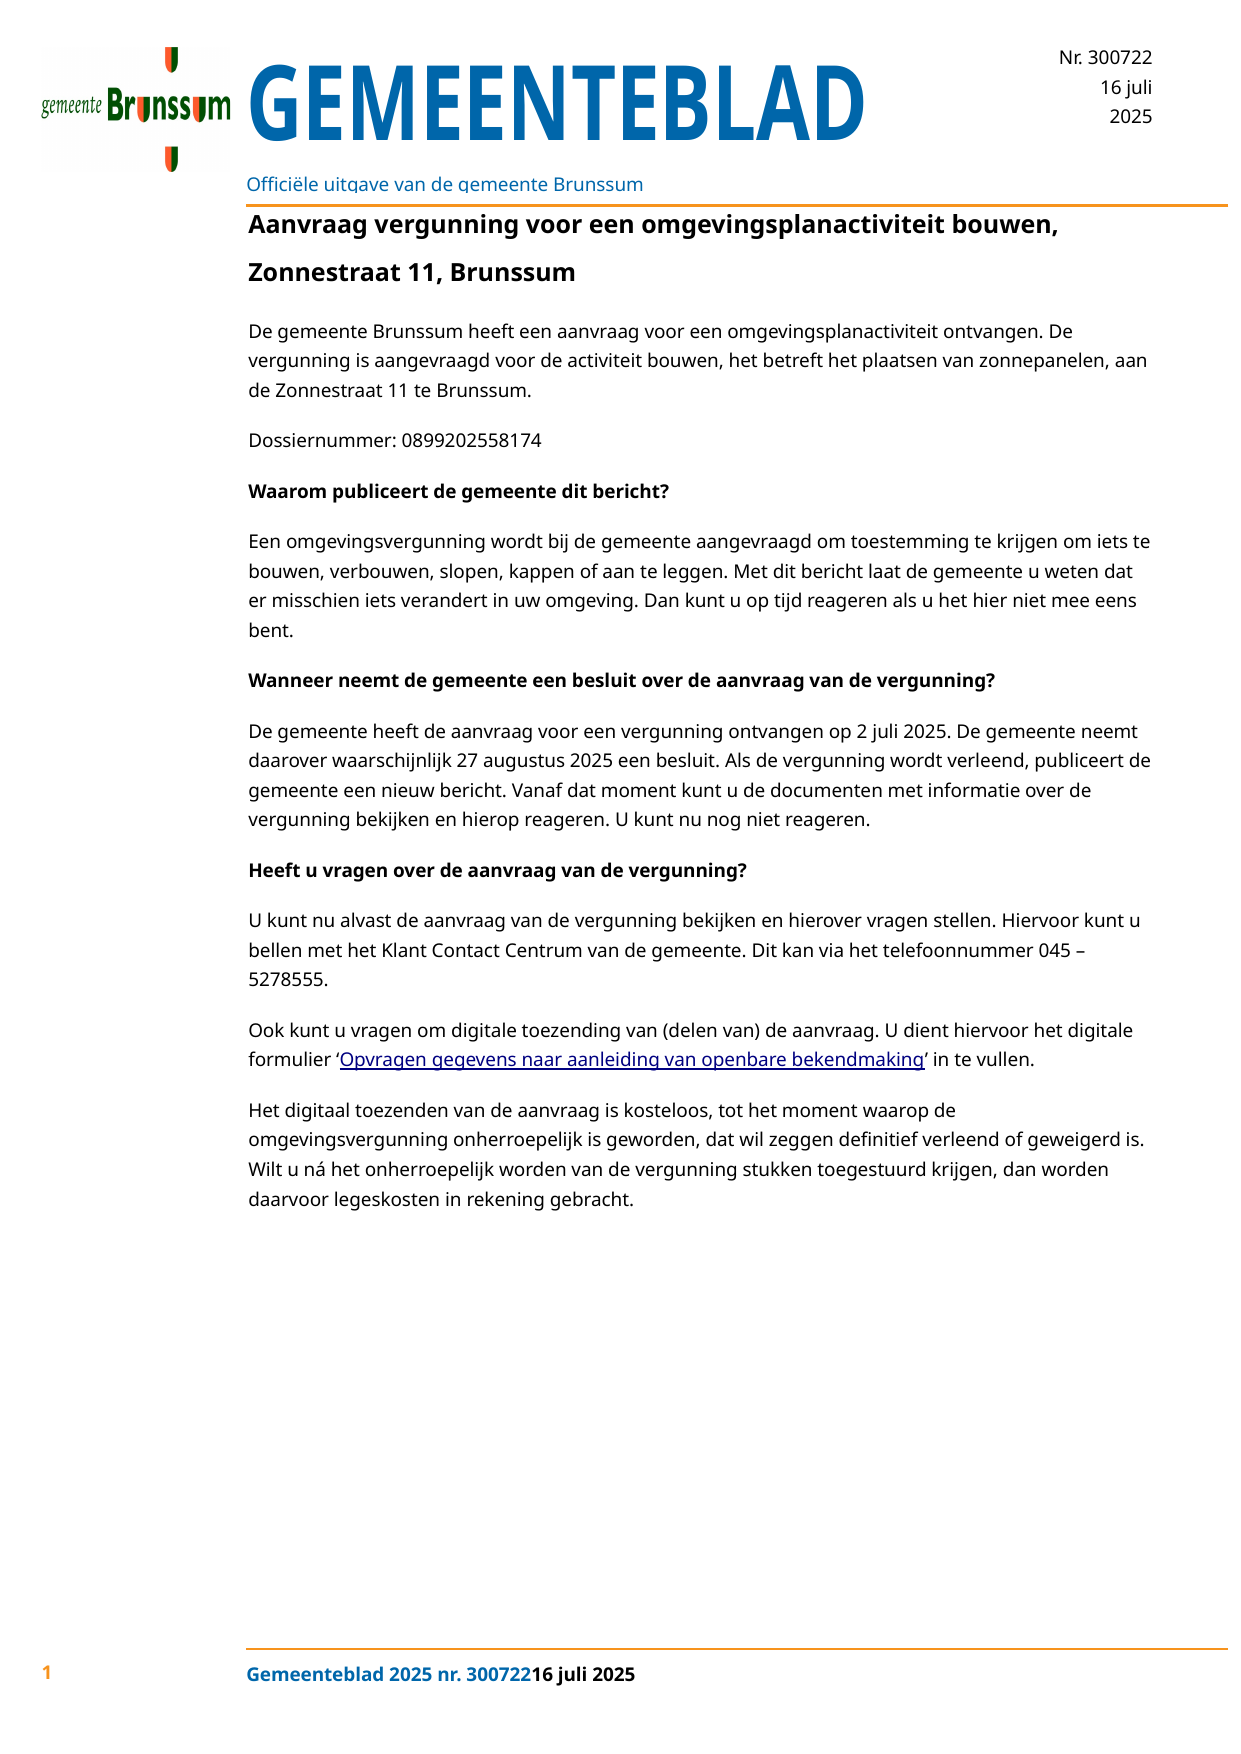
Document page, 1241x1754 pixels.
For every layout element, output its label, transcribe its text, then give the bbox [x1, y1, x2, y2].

text U kunt nu alvast de aanvraag van de vergunning bekijken en hierover vragen stellen. Hiervoor kunt u bellen met het Klant Contact Centrum van de gemeente. Dit kan via het telefoonnummer 045 – 5278555. [248, 907, 1152, 992]
text Een omgevingsvergunning wordt bij de gemeente aangevraagd om toestemming te krijgen om iets te bouwen, verbouwen, slopen, kappen of aan te leggen. Met dit bericht laat de gemeente u weten dat er misschien iets verandert in uw omgeving. Dan kunt u op tijd reageren als u het hier niet mee eens bent. [248, 528, 1152, 643]
text De gemeente heeft de aanvraag voor een vergunning ontvangen op 2 juli 2025. De gemeente neemt daarover waarschijnlijk 27 augustus 2025 een besluit. Als de vergunning wordt verleend, publiceert de gemeente een nieuw bericht. Vanaf dat moment kunt u de documenten met informatie over de vergunning bekijken en hierop reageren. U kunt nu nog niet reageren. [248, 718, 1152, 832]
picture [41, 47, 231, 172]
text Het digitaal toezenden van de aanvraag is kosteloos, tot het moment waarop de omgevingsvergunning onherroepelijk is geworden, dat wil zeggen definitief verleend of geweigerd is. Wilt u ná het onherroepelijk worden van de vergunning stukken toegestuurd krijgen, dan worden daarvoor legeskosten in rekening gebracht. [248, 1097, 1152, 1212]
text Dossiernummer: 0899202558174 [248, 427, 1152, 453]
text Ook kunt u vragen om digitale toezending van (delen van) de aanvraag. U dient hiervoor het digitale formulier ‘Opvragen gegevens naar aanleiding van openbare bekendmaking’ in te vullen. [248, 1017, 1152, 1072]
text Waarom publiceert de gemeente dit bericht? [248, 478, 1152, 504]
text Aanvraag vergunning voor een omgevingsplanactiviteit bouwen, Zonnestraat 11, Brunssum [248, 207, 1152, 288]
text Wanneer neemt de gemeente een besluit over de aanvraag van de vergunning? [248, 667, 1152, 693]
text Heeft u vragen over de aanvraag van de vergunning? [248, 857, 1152, 883]
text De gemeente Brunssum heeft een aanvraag voor een omgevingsplanactiviteit ontvangen. De vergunning is aangevraagd voor de activiteit bouwen, het betreft het plaatsen van zonnepanelen, aan de Zonnestraat 11 te Brunssum. [248, 318, 1152, 403]
